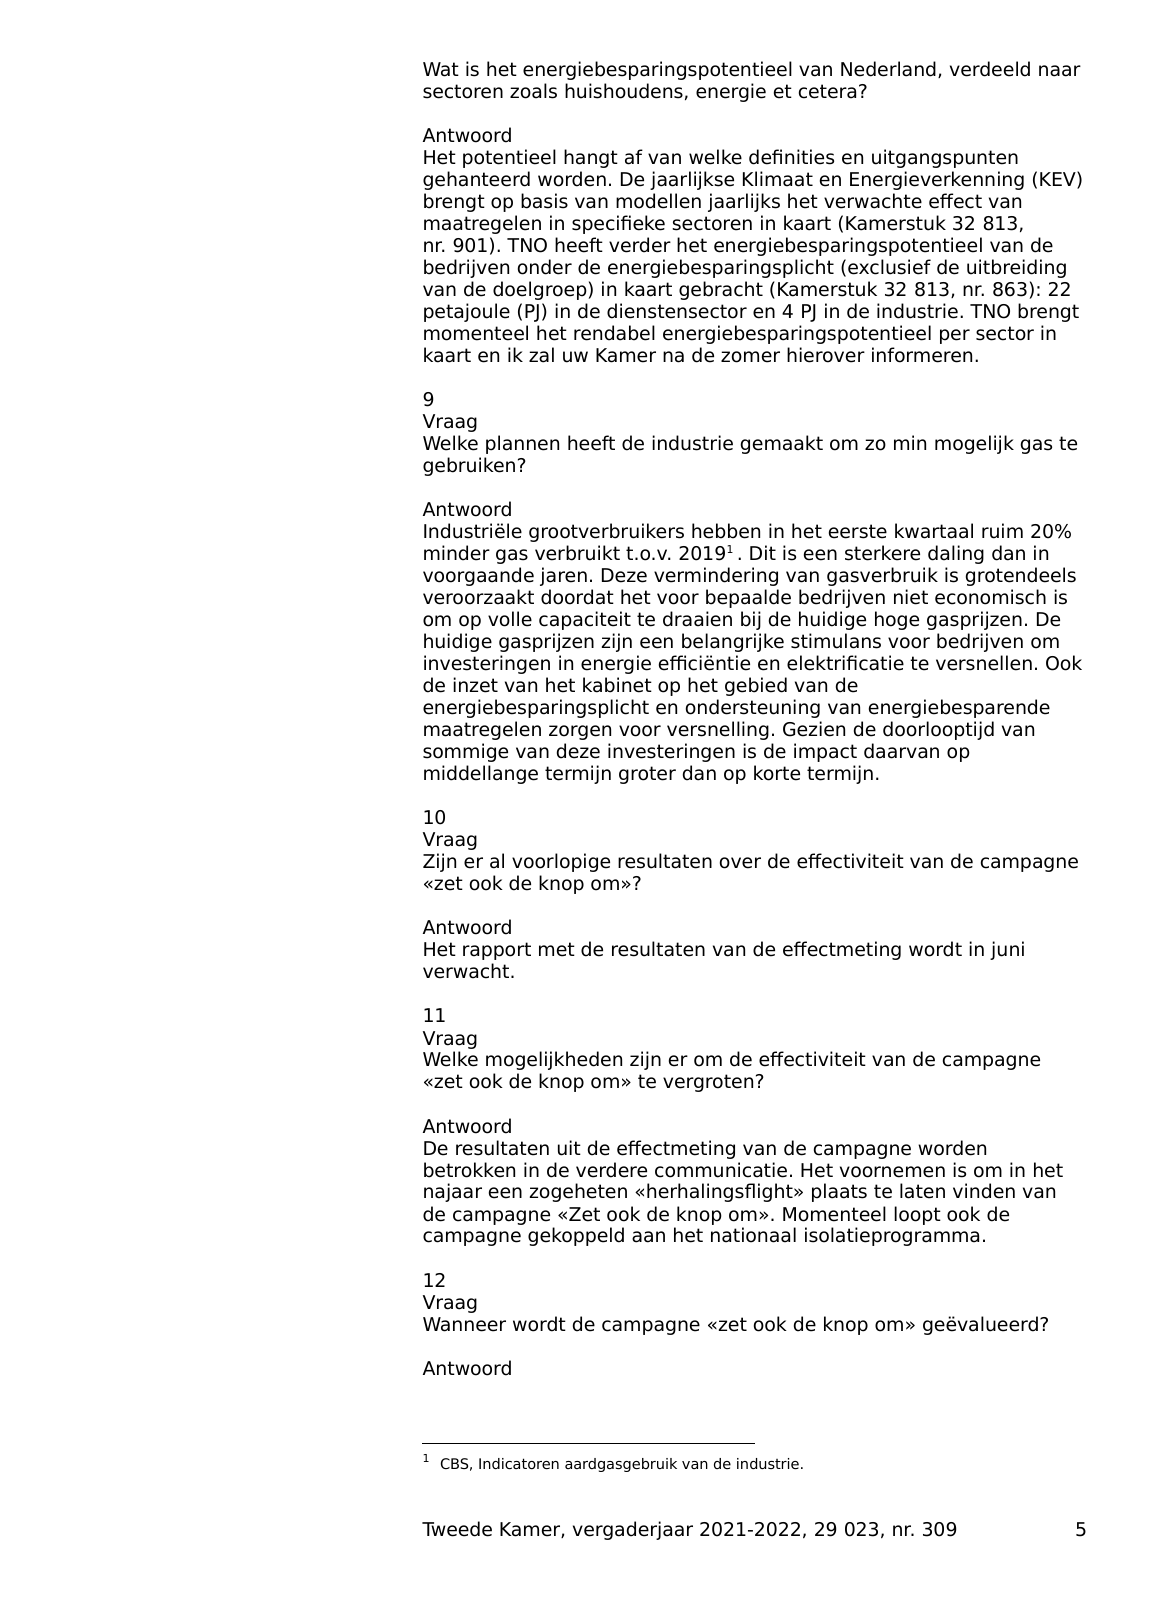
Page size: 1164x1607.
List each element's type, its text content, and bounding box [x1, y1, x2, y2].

text Antwoord [422, 499, 1087, 521]
text Wanneer wordt de campagne «zet ook de knop om» geëvalueerd? [422, 1313, 1087, 1336]
text 12 [422, 1269, 1087, 1292]
text Wat is het energiebesparingspotentieel van Nederland, verdeeld naar sectoren zoals huishoudens, energie et cetera? [422, 59, 1087, 103]
text Vraag [422, 1027, 1087, 1049]
text Welke plannen heeft de industrie gemaakt om zo min mogelijk gas te gebruiken? [422, 433, 1087, 477]
text Antwoord [422, 125, 1087, 147]
text De resultaten uit de effectmeting van de campagne worden betrokken in de verdere communicatie. Het voornemen is om in het najaar een zogeheten «herhalingsflight» plaats te laten vinden van de campagne «Zet ook de knop om». Momenteel loopt ook de campagne gekoppeld aan het nationaal isolatieprogramma. [422, 1137, 1087, 1247]
text 10 [422, 807, 1087, 829]
text Antwoord [422, 1116, 1087, 1137]
text Antwoord [422, 917, 1087, 939]
text Vraag [422, 1292, 1087, 1313]
text Welke mogelijkheden zijn er om de effectiviteit van de campagne «zet ook de knop om» te vergroten? [422, 1049, 1087, 1093]
text Vraag [422, 411, 1087, 433]
text 9 [422, 389, 1087, 411]
text Vraag [422, 829, 1087, 851]
text Industriële grootverbruikers hebben in het eerste kwartaal ruim 20% minder gas verbruikt t.o.v. 2019. Dit is een sterkere daling dan in voorgaande jaren. Deze vermindering van gasverbruik is grotendeels veroorzaakt doordat het voor bepaalde bedrijven niet economisch is om op volle capaciteit te draaien bij de huidige hoge gasprijzen. De huidige gasprijzen zijn een belangrijke stimulans voor bedrijven om investeringen in energie efficiëntie en elektrificatie te versnellen. Ook de inzet van het kabinet op het gebied van de energiebesparingsplicht en ondersteuning van energiebesparende maatregelen zorgen voor versnelling. Gezien de doorlooptijd van sommige van deze investeringen is de impact daarvan op middellange termijn groter dan op korte termijn. [422, 521, 1087, 785]
text Het potentieel hangt af van welke definities en uitgangspunten gehanteerd worden. De jaarlijkse Klimaat en Energieverkenning (KEV) brengt op basis van modellen jaarlijks het verwachte effect van maatregelen in specifieke sectoren in kaart (Kamerstuk 32 813, nr. 901). TNO heeft verder het energiebesparingspotentieel van de bedrijven onder de energiebesparingsplicht (exclusief de uitbreiding van de doelgroep) in kaart gebracht (Kamerstuk 32 813, nr. 863): 22 petajoule (PJ) in de dienstensector en 4 PJ in de industrie. TNO brengt momenteel het rendabel energiebesparingspotentieel per sector in kaart en ik zal uw Kamer na de zomer hierover informeren. [422, 147, 1087, 367]
text Zijn er al voorlopige resultaten over de effectiviteit van de campagne «zet ook de knop om»? [422, 851, 1087, 895]
text Antwoord [422, 1358, 1087, 1380]
text Het rapport met de resultaten van de effectmeting wordt in juni verwacht. [422, 939, 1087, 983]
text CBS, Indicatoren aardgasgebruik van de industrie. [422, 1452, 1087, 1474]
text 11 [422, 1005, 1087, 1027]
